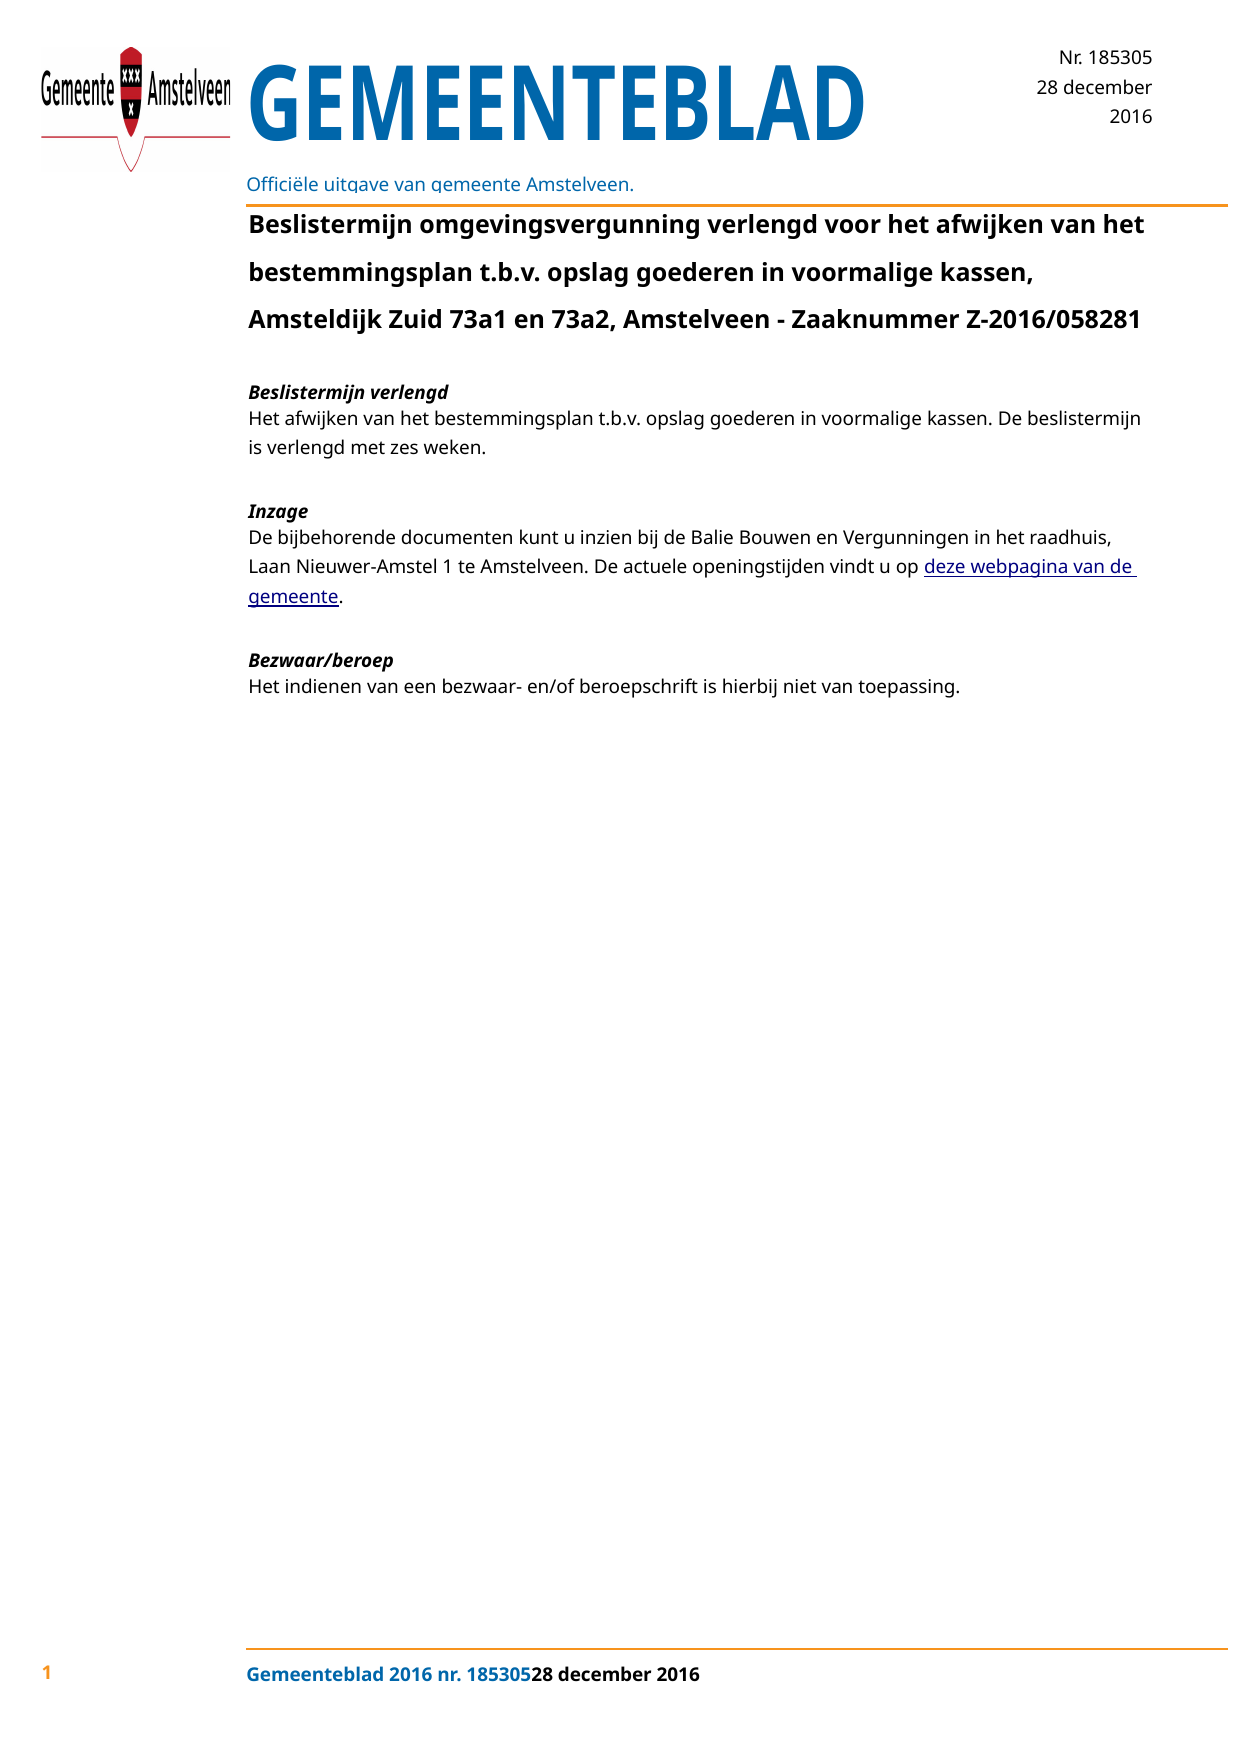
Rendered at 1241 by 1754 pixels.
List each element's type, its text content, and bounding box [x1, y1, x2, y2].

text Bezwaar/beroep [248, 647, 1152, 673]
text Beslistermijn omgevingsvergunning verlengd voor het afwijken van het bestemmingsplan t.b.v. opslag goederen in voormalige kassen, Amsteldijk Zuid 73a1 en 73a2, Amstelveen - Zaaknummer Z-2016/058281 [248, 207, 1152, 336]
text Beslistermijn verlengd [248, 379, 1152, 405]
picture [41, 47, 231, 172]
text Het afwijken van het bestemmingsplan t.b.v. opslag goederen in voormalige kassen. De beslistermijn is verlengd met zes weken. [248, 405, 1152, 460]
text Inzage [248, 498, 1152, 524]
text Het indienen van een bezwaar- en/of beroepschrift is hierbij niet van toepassing. [248, 673, 1152, 699]
text De bijbehorende documenten kunt u inzien bij de Balie Bouwen en Vergunningen in het raadhuis, Laan Nieuwer-Amstel 1 te Amstelveen. De actuele openingstijden vindt u op deze webpagina van de gemeente. [248, 524, 1152, 609]
